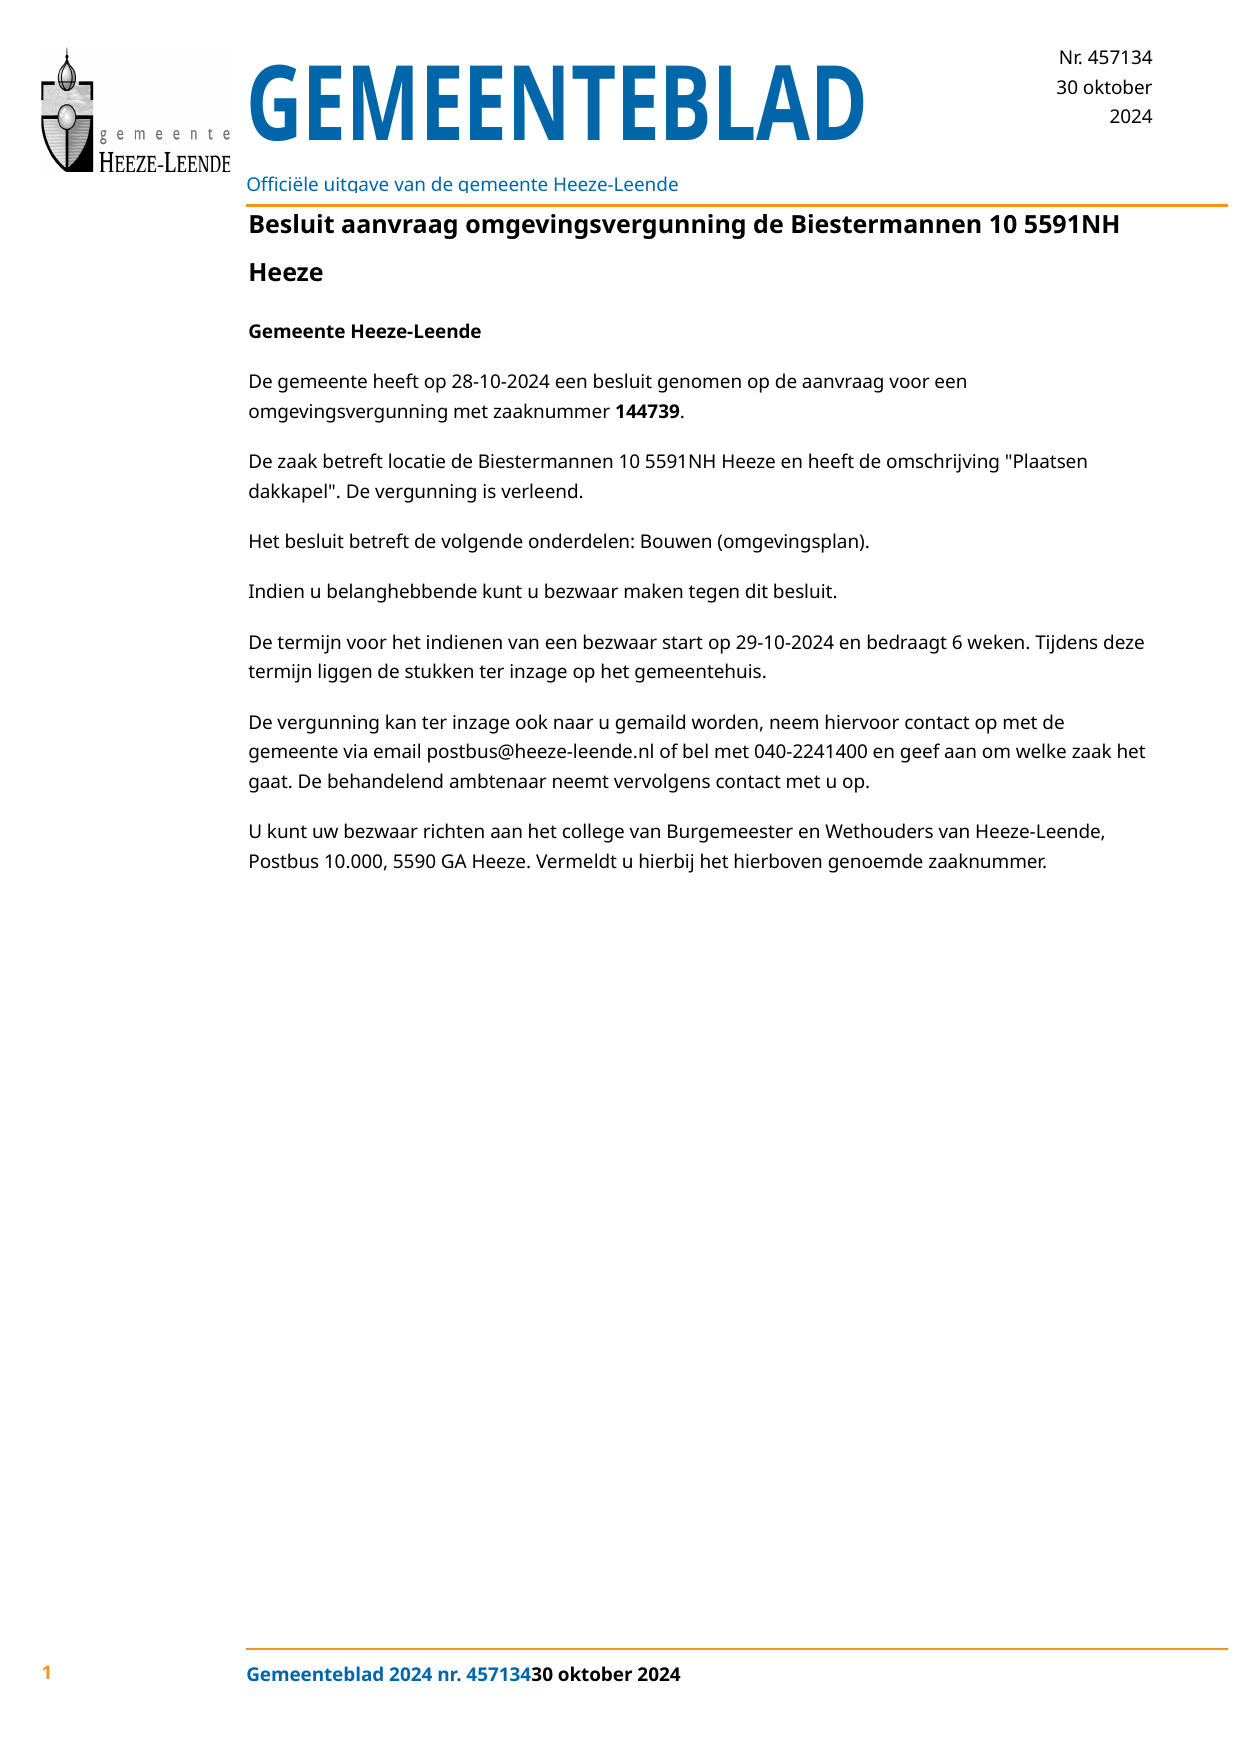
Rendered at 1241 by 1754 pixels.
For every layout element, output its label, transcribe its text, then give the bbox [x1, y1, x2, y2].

text U kunt uw bezwaar richten aan het college van Burgemeester en Wethouders van Heeze-Leende, Postbus 10.000, 5590 GA Heeze. Vermeldt u hierbij het hierboven genoemde zaaknummer. [248, 819, 1152, 874]
text Het besluit betreft de volgende onderdelen: Bouwen (omgevingsplan). [248, 528, 1152, 554]
picture [41, 47, 231, 172]
text Indien u belanghebbende kunt u bezwaar maken tegen dit besluit. [248, 579, 1152, 604]
text Gemeente Heeze-Leende [248, 318, 1152, 344]
text De zaak betreft locatie de Biestermannen 10 5591NH Heeze en heeft de omschrijving "Plaatsen dakkapel". De vergunning is verleend. [248, 448, 1152, 504]
text De termijn voor het indienen van een bezwaar start op 29-10-2024 en bedraagt 6 weken. Tijdens deze termijn liggen de stukken ter inzage op het gemeentehuis. [248, 629, 1152, 684]
text De vergunning kan ter inzage ook naar u gemaild worden, neem hiervoor contact op met de gemeente via email postbus@heeze-leende.nl of bel met 040-2241400 en geef aan om welke zaak het gaat. De behandelend ambtenaar neemt vervolgens contact met u op. [248, 709, 1152, 794]
text De gemeente heeft op 28-10-2024 een besluit genomen op de aanvraag voor een omgevingsvergunning met zaaknummer 144739. [248, 368, 1152, 424]
text Besluit aanvraag omgevingsvergunning de Biestermannen 10 5591NH Heeze [248, 207, 1152, 288]
